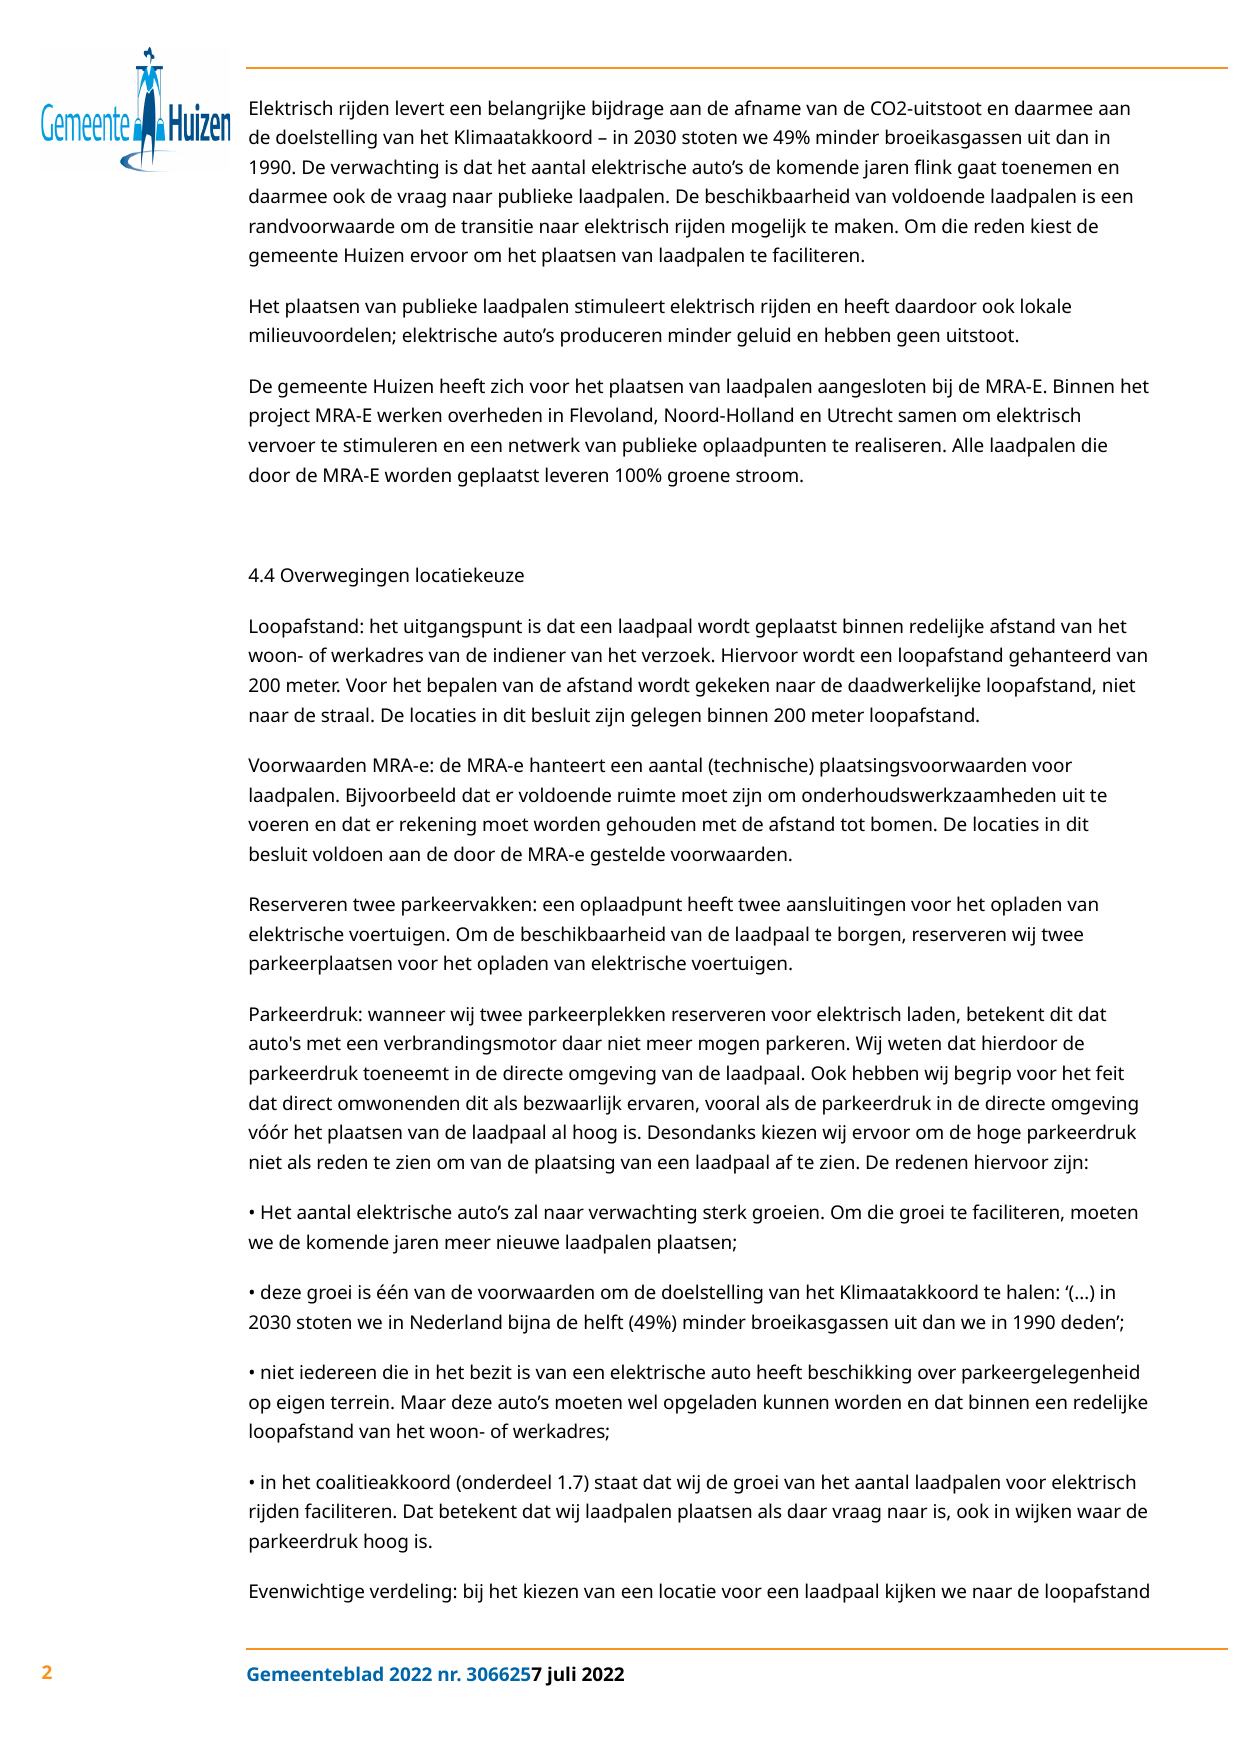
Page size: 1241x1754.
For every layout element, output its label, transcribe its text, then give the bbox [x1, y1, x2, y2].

text Evenwichtige verdeling: bij het kiezen van een locatie voor een laadpaal kijken we naar de loopafstand [248, 1578, 1152, 1604]
text • Het aantal elektrische auto’s zal naar verwachting sterk groeien. Om die groei te faciliteren, moeten we de komende jaren meer nieuwe laadpalen plaatsen; [248, 1199, 1152, 1255]
text Reserveren twee parkeervakken: een oplaadpunt heeft twee aansluitingen voor het opladen van elektrische voertuigen. Om de beschikbaarheid van de laadpaal te borgen, reserveren wij twee parkeerplaatsen voor het opladen van elektrische voertuigen. [248, 891, 1152, 976]
text • deze groei is één van de voorwaarden om de doelstelling van het Klimaatakkoord te halen: ‘(…) in 2030 stoten we in Nederland bijna de helft (49%) minder broeikasgassen uit dan we in 1990 deden’; [248, 1279, 1152, 1335]
picture [41, 47, 231, 172]
text Loopafstand: het uitgangspunt is dat een laadpaal wordt geplaatst binnen redelijke afstand van het woon- of werkadres van de indiener van het verzoek. Hiervoor wordt een loopafstand gehanteerd van 200 meter. Voor het bepalen van de afstand wordt gekeken naar de daadwerkelijke loopafstand, niet naar de straal. De locaties in dit besluit zijn gelegen binnen 200 meter loopafstand. [248, 613, 1152, 728]
text Voorwaarden MRA-e: de MRA-e hanteert een aantal (technische) plaatsingsvoorwaarden voor laadpalen. Bijvoorbeeld dat er voldoende ruimte moet zijn om onderhoudswerkzaamheden uit te voeren en dat er rekening moet worden gehouden met de afstand tot bomen. De locaties in dit besluit voldoen aan de door de MRA-e gestelde voorwaarden. [248, 752, 1152, 867]
text Parkeerdruk: wanneer wij twee parkeerplekken reserveren voor elektrisch laden, betekent dit dat auto's met een verbrandingsmotor daar niet meer mogen parkeren. Wij weten dat hierdoor de parkeerdruk toeneemt in de directe omgeving van de laadpaal. Ook hebben wij begrip voor het feit dat direct omwonenden dit als bezwaarlijk ervaren, vooral als de parkeerdruk in de directe omgeving vóór het plaatsen van de laadpaal al hoog is. Desondanks kiezen wij ervoor om de hoge parkeerdruk niet als reden te zien om van de plaatsing van een laadpaal af te zien. De redenen hiervoor zijn: [248, 1001, 1152, 1175]
text De gemeente Huizen heeft zich voor het plaatsen van laadpalen aangesloten bij de MRA-E. Binnen het project MRA-E werken overheden in Flevoland, Noord-Holland en Utrecht samen om elektrisch vervoer te stimuleren en een netwerk van publieke oplaadpunten te realiseren. Alle laadpalen die door de MRA-E worden geplaatst leveren 100% groene stroom. [248, 373, 1152, 488]
text 4.4 Overwegingen locatiekeuze [248, 563, 1152, 588]
text • niet iedereen die in het bezit is van een elektrische auto heeft beschikking over parkeergelegenheid op eigen terrein. Maar deze auto’s moeten wel opgeladen kunnen worden en dat binnen een redelijke loopafstand van het woon- of werkadres; [248, 1359, 1152, 1444]
text Elektrisch rijden levert een belangrijke bijdrage aan de afname van de CO2-uitstoot en daarmee aan de doelstelling van het Klimaatakkoord – in 2030 stoten we 49% minder broeikasgassen uit dan in 1990. De verwachting is dat het aantal elektrische auto’s de komende jaren flink gaat toenemen en daarmee ook de vraag naar publieke laadpalen. De beschikbaarheid van voldoende laadpalen is een randvoorwaarde om de transitie naar elektrisch rijden mogelijk te maken. Om die reden kiest de gemeente Huizen ervoor om het plaatsen van laadpalen te faciliteren. [248, 95, 1152, 268]
text • in het coalitieakkoord (onderdeel 1.7) staat dat wij de groei van het aantal laadpalen voor elektrisch rijden faciliteren. Dat betekent dat wij laadpalen plaatsen als daar vraag naar is, ook in wijken waar de parkeerdruk hoog is. [248, 1469, 1152, 1554]
text Het plaatsen van publieke laadpalen stimuleert elektrisch rijden en heeft daardoor ook lokale milieuvoordelen; elektrische auto’s produceren minder geluid en hebben geen uitstoot. [248, 293, 1152, 348]
